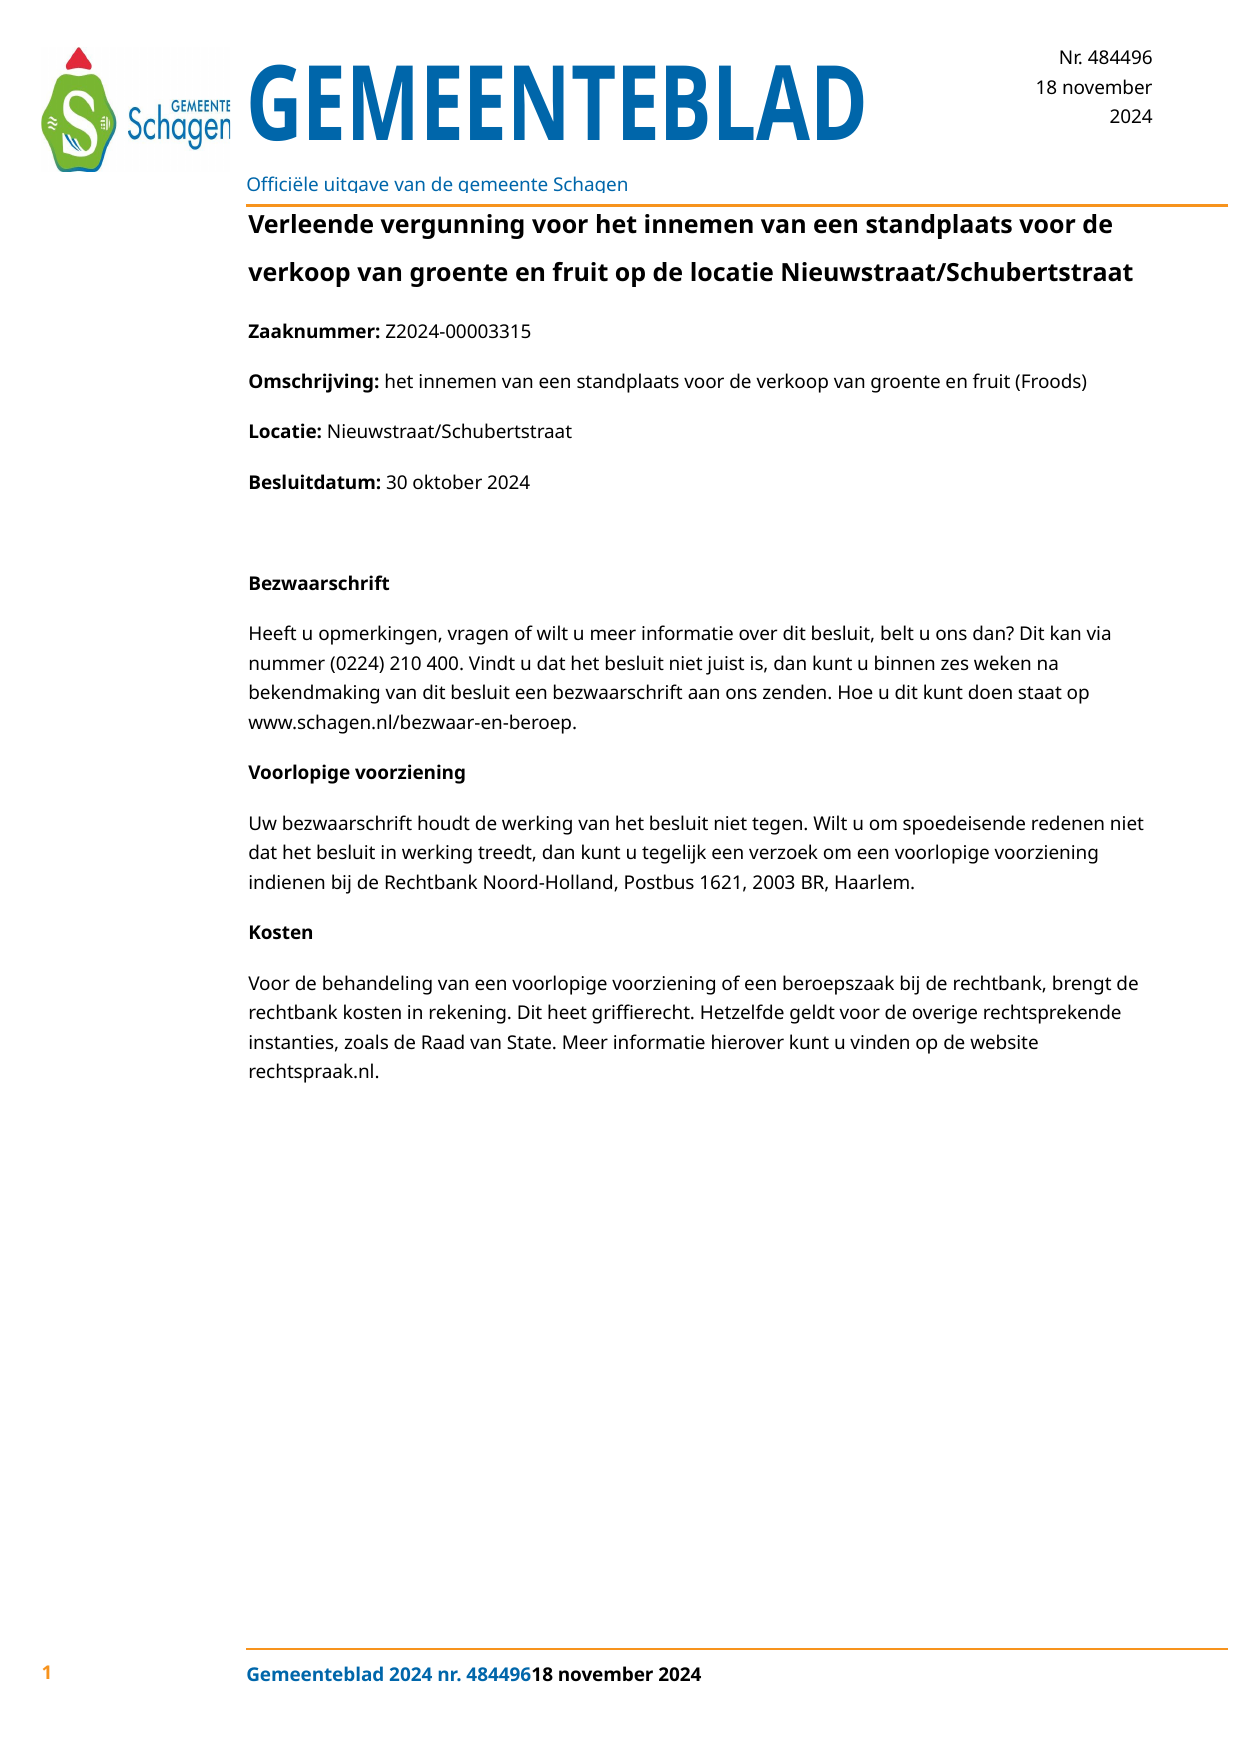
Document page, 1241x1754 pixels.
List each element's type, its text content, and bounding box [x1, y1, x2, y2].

text Kosten [248, 919, 1152, 945]
text Bezwaarschrift [248, 570, 1152, 596]
text Voor de behandeling van een voorlopige voorziening of een beroepszaak bij de rechtbank, brengt de rechtbank kosten in rekening. Dit heet griffierecht. Hetzelfde geldt voor de overige rechtsprekende instanties, zoals de Raad van State. Meer informatie hierover kunt u vinden op de website rechtspraak.nl. [248, 970, 1152, 1084]
text Verleende vergunning voor het innemen van een standplaats voor de verkoop van groente en fruit op de locatie Nieuwstraat/Schubertstraat [248, 207, 1152, 288]
text Zaaknummer: Z2024-00003315 [248, 318, 1152, 344]
text Heeft u opmerkingen, vragen of wilt u meer informatie over dit besluit, belt u ons dan? Dit kan via nummer (0224) 210 400. Vindt u dat het besluit niet juist is, dan kunt u binnen zes weken na bekendmaking van dit besluit een bezwaarschrift aan ons zenden. Hoe u dit kunt doen staat op www.schagen.nl/bezwaar-en-beroep. [248, 620, 1152, 735]
text Uw bezwaarschrift houdt de werking van het besluit niet tegen. Wilt u om spoedeisende redenen niet dat het besluit in werking treedt, dan kunt u tegelijk een verzoek om een voorlopige voorziening indienen bij de Rechtbank Noord-Holland, Postbus 1621, 2003 BR, Haarlem. [248, 810, 1152, 895]
text Voorlopige voorziening [248, 759, 1152, 785]
picture [41, 47, 231, 172]
text Besluitdatum: 30 oktober 2024 [248, 469, 1152, 495]
text Omschrijving: het innemen van een standplaats voor de verkoop van groente en fruit (Froods) [248, 368, 1152, 394]
text Locatie: Nieuwstraat/Schubertstraat [248, 419, 1152, 444]
